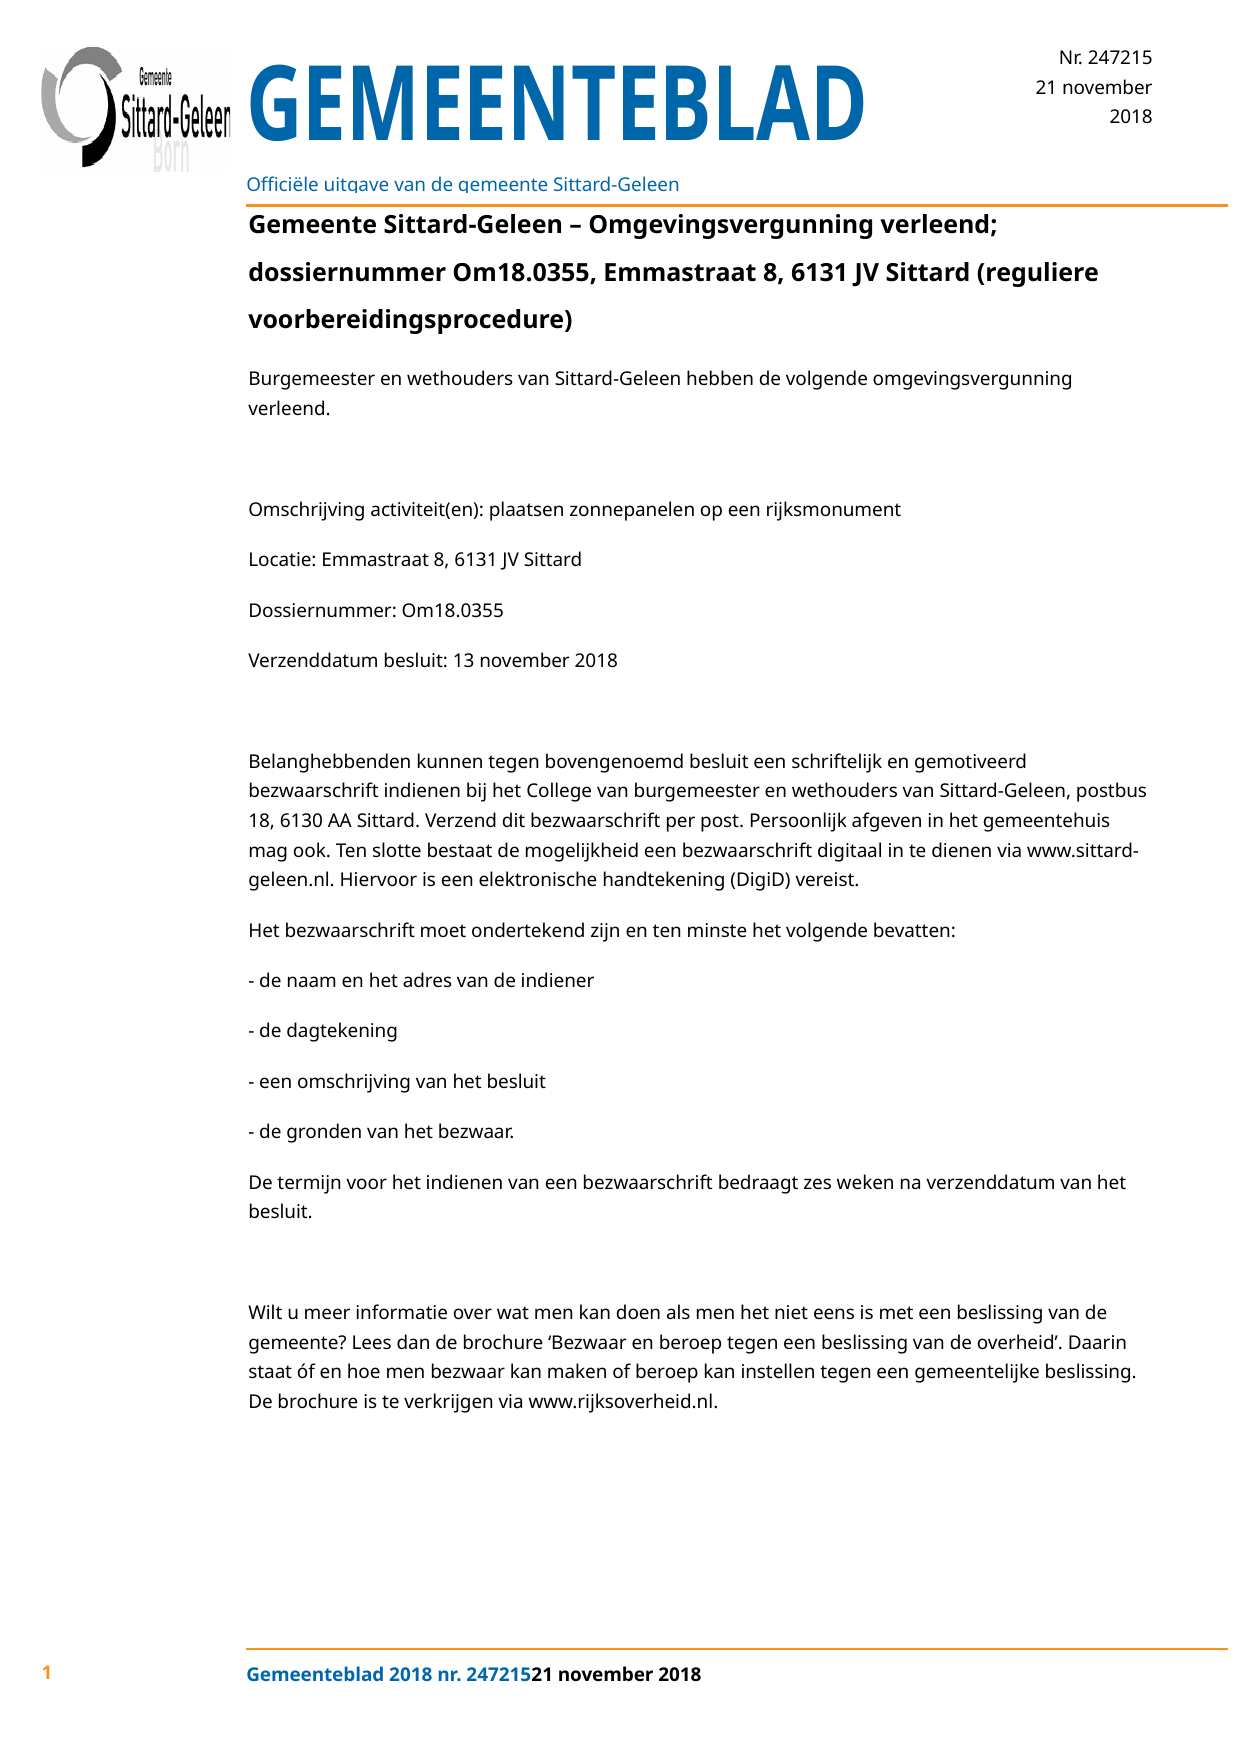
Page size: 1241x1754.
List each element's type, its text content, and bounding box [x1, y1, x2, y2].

text Omschrijving activiteit(en): plaatsen zonnepanelen op een rijksmonument [248, 496, 1152, 522]
text Gemeente Sittard-Geleen – Omgevingsvergunning verleend; dossiernummer Om18.0355, Emmastraat 8, 6131 JV Sittard (reguliere voorbereidingsprocedure) [248, 207, 1152, 336]
text - de naam en het adres van de indiener [248, 967, 1152, 993]
text - een omschrijving van het besluit [248, 1068, 1152, 1094]
text Dossiernummer: Om18.0355 [248, 597, 1152, 622]
text - de dagtekening [248, 1018, 1152, 1043]
text Belanghebbenden kunnen tegen bovengenoemd besluit een schriftelijk en gemotiveerd bezwaarschrift indienen bij het College van burgemeester en wethouders van Sittard-Geleen, postbus 18, 6130 AA Sittard. Verzend dit bezwaarschrift per post. Persoonlijk afgeven in het gemeentehuis mag ook. Ten slotte bestaat de mogelijkheid een bezwaarschrift digitaal in te dienen via www.sittard-geleen.nl. Hiervoor is een elektronische handtekening (DigiD) vereist. [248, 748, 1152, 892]
text Het bezwaarschrift moet ondertekend zijn en ten minste het volgende bevatten: [248, 917, 1152, 942]
text De termijn voor het indienen van een bezwaarschrift bedraagt zes weken na verzenddatum van het besluit. [248, 1169, 1152, 1224]
text Verzenddatum besluit: 13 november 2018 [248, 647, 1152, 673]
text - de gronden van het bezwaar. [248, 1118, 1152, 1144]
text Locatie: Emmastraat 8, 6131 JV Sittard [248, 546, 1152, 572]
text Wilt u meer informatie over wat men kan doen als men het niet eens is met een beslissing van de gemeente? Lees dan de brochure ‘Bezwaar en beroep tegen een beslissing van de overheid’. Daarin staat óf en hoe men bezwaar kan maken of beroep kan instellen tegen een gemeentelijke beslissing. De brochure is te verkrijgen via www.rijksoverheid.nl. [248, 1299, 1152, 1414]
picture [41, 47, 231, 172]
text Burgemeester en wethouders van Sittard-Geleen hebben de volgende omgevingsvergunning verleend. [248, 366, 1152, 421]
